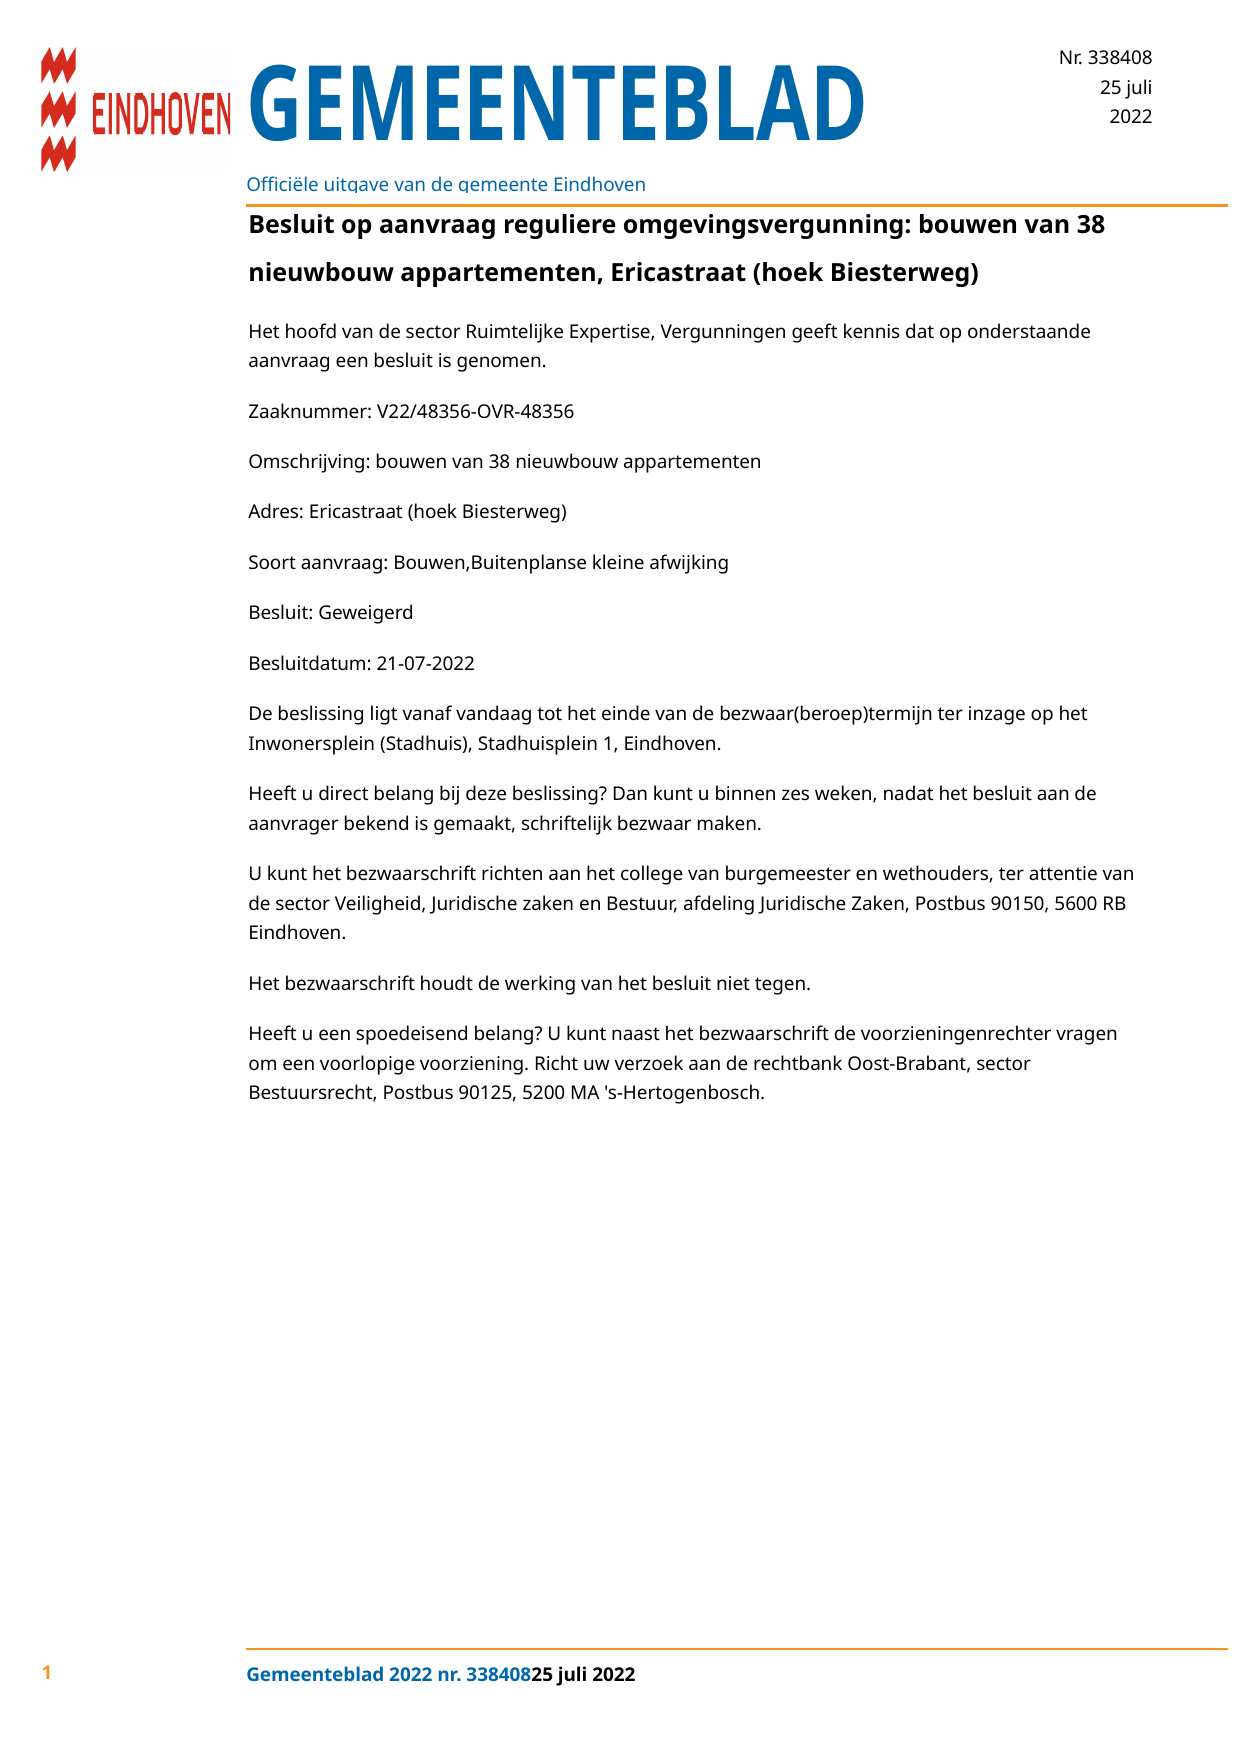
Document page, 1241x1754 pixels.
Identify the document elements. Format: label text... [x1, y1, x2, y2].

text Zaaknummer: V22/48356-OVR-48356 [248, 398, 1152, 424]
text Heeft u een spoedeisend belang? U kunt naast het bezwaarschrift de voorzieningenrechter vragen om een voorlopige voorziening. Richt uw verzoek aan de rechtbank Oost-Brabant, sector Bestuursrecht, Postbus 90125, 5200 MA 's-Hertogenbosch. [248, 1020, 1152, 1105]
text Het bezwaarschrift houdt de werking van het besluit niet tegen. [248, 970, 1152, 996]
text Soort aanvraag: Bouwen,Buitenplanse kleine afwijking [248, 549, 1152, 575]
text De beslissing ligt vanaf vandaag tot het einde van de bezwaar(beroep)termijn ter inzage op het Inwonersplein (Stadhuis), Stadhuisplein 1, Eindhoven. [248, 700, 1152, 756]
text Besluit op aanvraag reguliere omgevingsvergunning: bouwen van 38 nieuwbouw appartementen, Ericastraat (hoek Biesterweg) [248, 207, 1152, 288]
picture [41, 47, 231, 172]
text Adres: Ericastraat (hoek Biesterweg) [248, 499, 1152, 524]
text Het hoofd van de sector Ruimtelijke Expertise, Vergunningen geeft kennis dat op onderstaande aanvraag een besluit is genomen. [248, 318, 1152, 373]
text Omschrijving: bouwen van 38 nieuwbouw appartementen [248, 448, 1152, 474]
text U kunt het bezwaarschrift richten aan het college van burgemeester en wethouders, ter attentie van de sector Veiligheid, Juridische zaken en Bestuur, afdeling Juridische Zaken, Postbus 90150, 5600 RB Eindhoven. [248, 860, 1152, 945]
text Besluit: Geweigerd [248, 599, 1152, 625]
text Heeft u direct belang bij deze beslissing? Dan kunt u binnen zes weken, nadat het besluit aan de aanvrager bekend is gemaakt, schriftelijk bezwaar maken. [248, 780, 1152, 836]
text Besluitdatum: 21-07-2022 [248, 650, 1152, 676]
